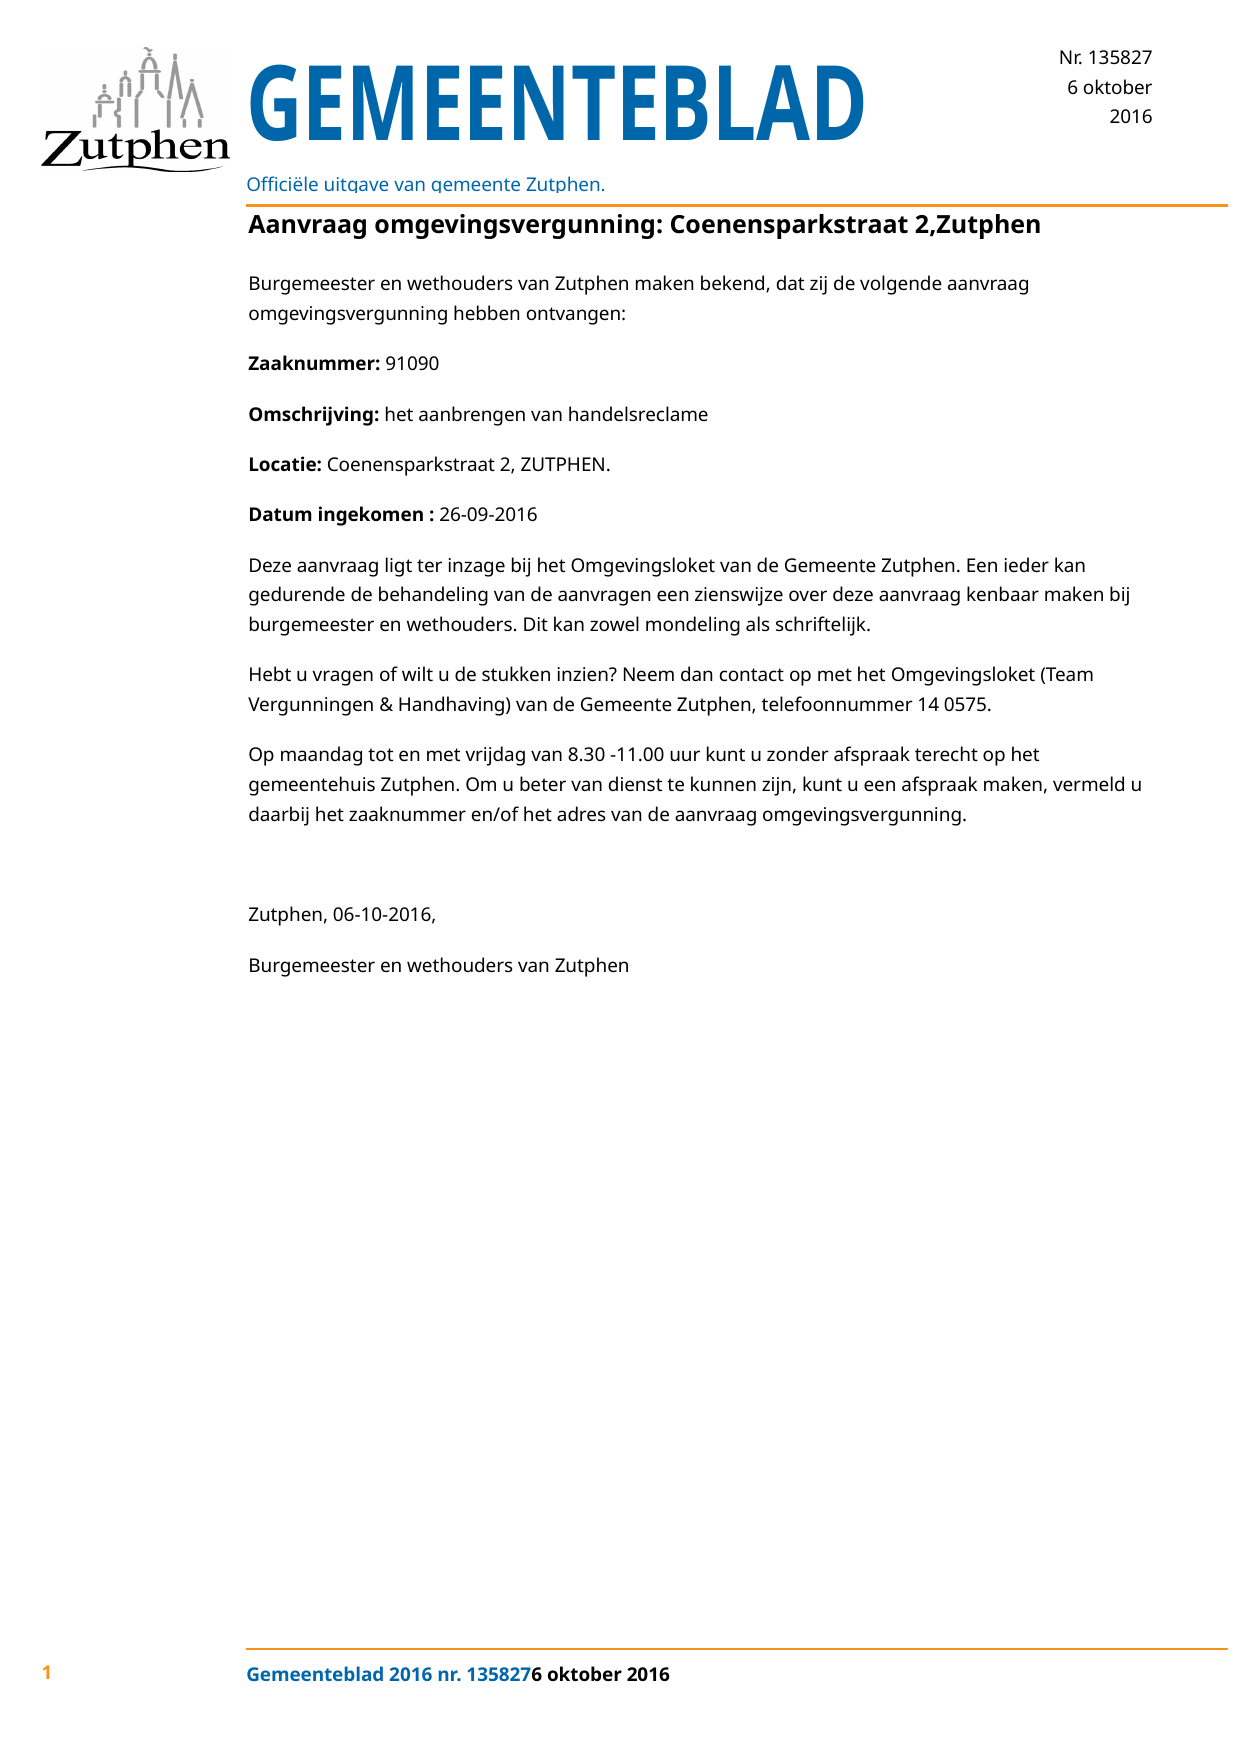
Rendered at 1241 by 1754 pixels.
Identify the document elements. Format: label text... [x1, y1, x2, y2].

text Locatie: Coenensparkstraat 2, ZUTPHEN. [248, 451, 1152, 477]
text Aanvraag omgevingsvergunning: Coenensparkstraat 2,Zutphen [248, 207, 1152, 241]
text Burgemeester en wethouders van Zutphen [248, 952, 1152, 978]
picture [41, 47, 231, 172]
text Zutphen, 06-10-2016, [248, 902, 1152, 927]
text Hebt u vragen of wilt u de stukken inzien? Neem dan contact op met het Omgevingsloket (Team Vergunningen & Handhaving) van de Gemeente Zutphen, telefoonnummer 14 0575. [248, 662, 1152, 717]
text Zaaknummer: 91090 [248, 350, 1152, 376]
text Datum ingekomen : 26-09-2016 [248, 502, 1152, 527]
text Burgemeester en wethouders van Zutphen maken bekend, dat zij de volgende aanvraag omgevingsvergunning hebben ontvangen: [248, 270, 1152, 326]
text Deze aanvraag ligt ter inzage bij het Omgevingsloket van de Gemeente Zutphen. Een ieder kan gedurende de behandeling van de aanvragen een zienswijze over deze aanvraag kenbaar maken bij burgemeester en wethouders. Dit kan zowel mondeling als schriftelijk. [248, 552, 1152, 637]
text Op maandag tot en met vrijdag van 8.30 -11.00 uur kunt u zonder afspraak terecht op het gemeentehuis Zutphen. Om u beter van dienst te kunnen zijn, kunt u een afspraak maken, vermeld u daarbij het zaaknummer en/of het adres van de aanvraag omgevingsvergunning. [248, 742, 1152, 826]
text Omschrijving: het aanbrengen van handelsreclame [248, 401, 1152, 426]
